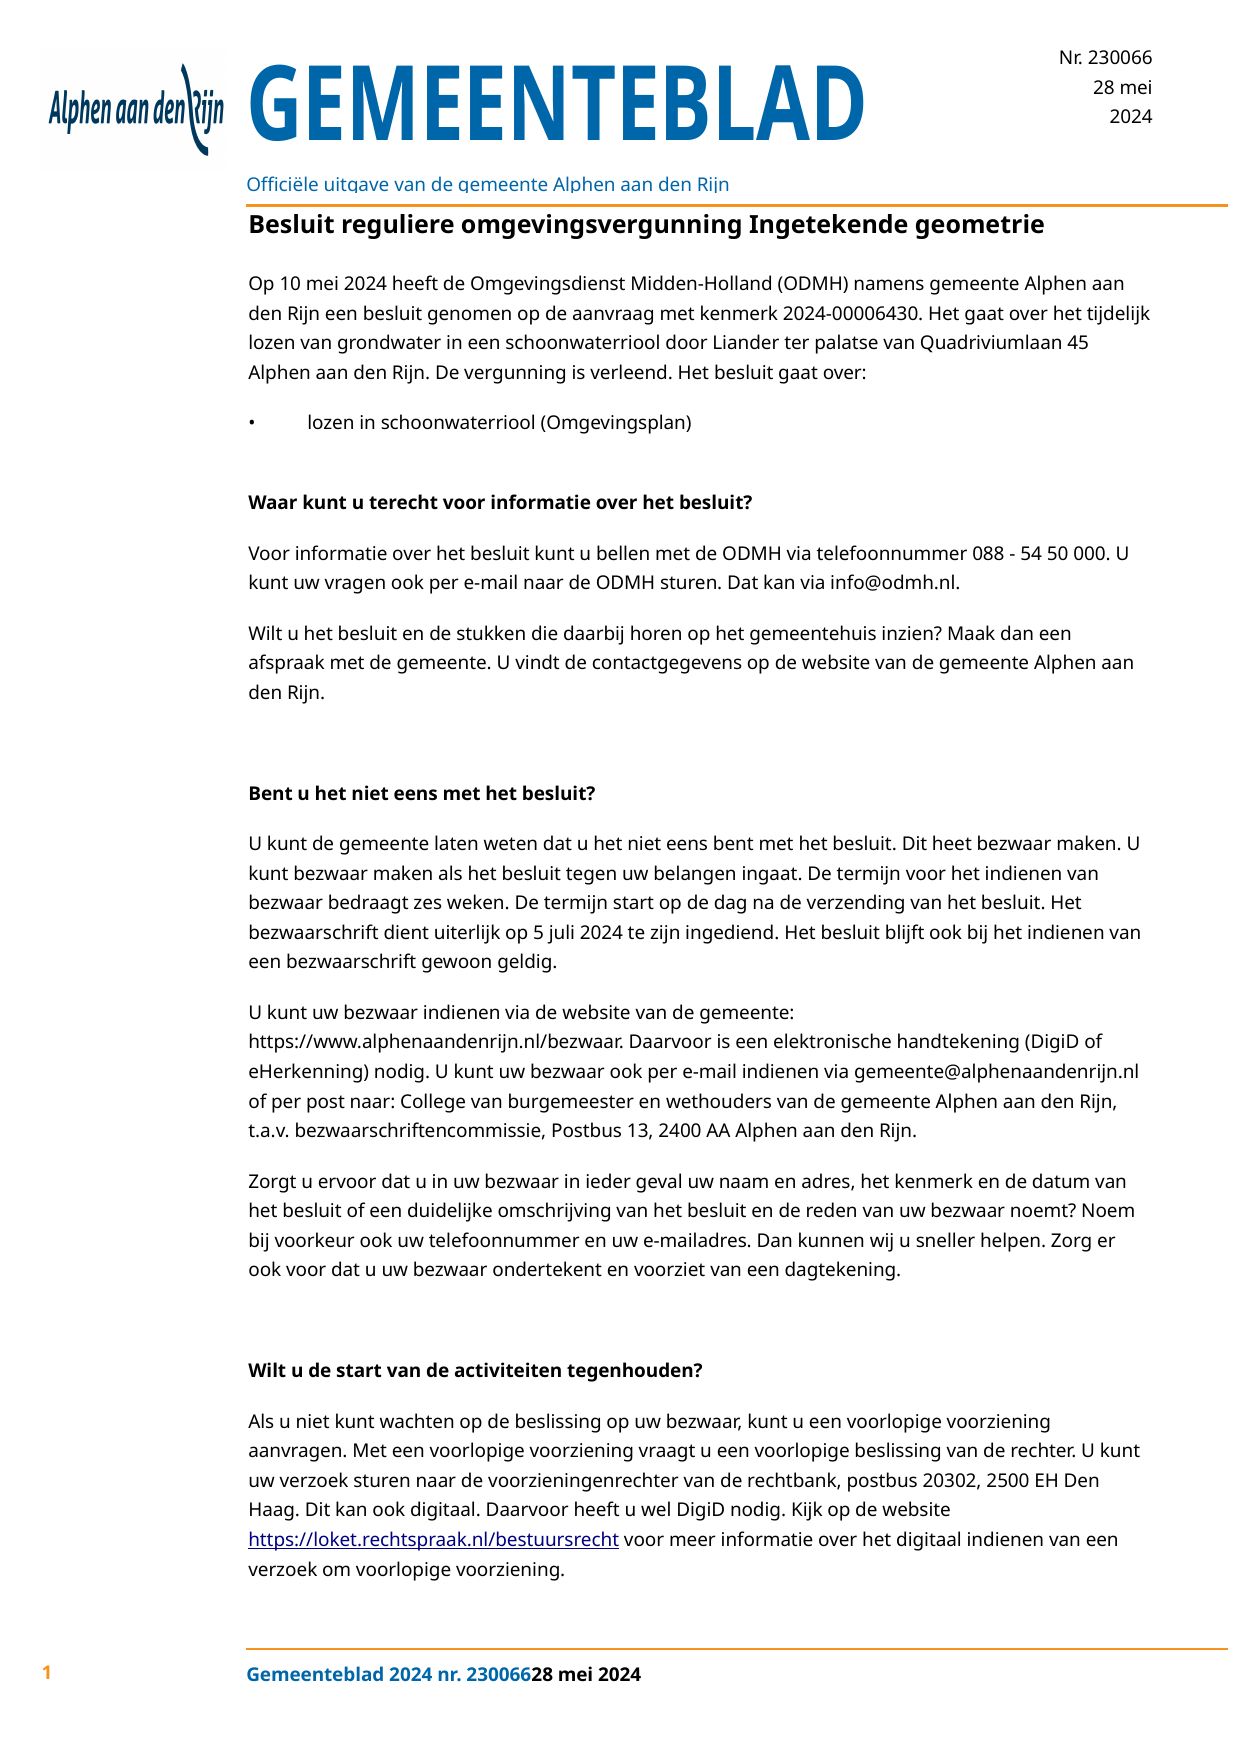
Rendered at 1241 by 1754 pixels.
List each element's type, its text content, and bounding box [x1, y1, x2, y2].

list lozen in schoonwaterriool (Omgevingsplan) [248, 409, 1152, 435]
text Voor informatie over het besluit kunt u bellen met de ODMH via telefoonnummer 088 - 54 50 000. U kunt uw vragen ook per e-mail naar de ODMH sturen. Dat kan via info@odmh.nl. [248, 540, 1152, 595]
text Besluit reguliere omgevingsvergunning Ingetekende geometrie [248, 207, 1152, 241]
text Wilt u het besluit en de stukken die daarbij horen op het gemeentehuis inzien? Maak dan een afspraak met de gemeente. U vindt de contactgegevens op de website van de gemeente Alphen aan den Rijn. [248, 620, 1152, 705]
text Zorgt u ervoor dat u in uw bezwaar in ieder geval uw naam en adres, het kenmerk en de datum van het besluit of een duidelijke omschrijving van het besluit en de reden van uw bezwaar noemt? Noem bij voorkeur ook uw telefoonnummer en uw e-mailadres. Dan kunnen wij u sneller helpen. Zorg er ook voor dat u uw bezwaar ondertekent en voorziet van een dagtekening. [248, 1168, 1152, 1282]
picture [41, 47, 231, 172]
text Waar kunt u terecht voor informatie over het besluit? [248, 489, 1152, 515]
text Bent u het niet eens met het besluit? [248, 780, 1152, 806]
text U kunt uw bezwaar indienen via de website van de gemeente: https://www.alphenaandenrijn.nl/bezwaar. Daarvoor is een elektronische handtekening (DigiD of eHerkenning) nodig. U kunt uw bezwaar ook per e-mail indienen via gemeente@alphenaandenrijn.nl of per post naar: College van burgemeester en wethouders van de gemeente Alphen aan den Rijn, t.a.v. bezwaarschriftencommissie, Postbus 13, 2400 AA Alphen aan den Rijn. [248, 999, 1152, 1143]
text Op 10 mei 2024 heeft de Omgevingsdienst Midden-Holland (ODMH) namens gemeente Alphen aan den Rijn een besluit genomen op de aanvraag met kenmerk 2024-00006430. Het gaat over het tijdelijk lozen van grondwater in een schoonwaterriool door Liander ter palatse van Quadriviumlaan 45 Alphen aan den Rijn. De vergunning is verleend. Het besluit gaat over: [248, 270, 1152, 385]
text U kunt de gemeente laten weten dat u het niet eens bent met het besluit. Dit heet bezwaar maken. U kunt bezwaar maken als het besluit tegen uw belangen ingaat. De termijn voor het indienen van bezwaar bedraagt zes weken. De termijn start op de dag na de verzending van het besluit. Het bezwaarschrift dient uiterlijk op 5 juli 2024 te zijn ingediend. Het besluit blijft ook bij het indienen van een bezwaarschrift gewoon geldig. [248, 830, 1152, 974]
text Wilt u de start van de activiteiten tegenhouden? [248, 1357, 1152, 1383]
text Als u niet kunt wachten op de beslissing op uw bezwaar, kunt u een voorlopige voorziening aanvragen. Met een voorlopige voorziening vraagt u een voorlopige beslissing van de rechter. U kunt uw verzoek sturen naar de voorzieningenrechter van de rechtbank, postbus 20302, 2500 EH Den Haag. Dit kan ook digitaal. Daarvoor heeft u wel DigiD nodig. Kijk op de website https://loket.rechtspraak.nl/bestuursrecht voor meer informatie over het digitaal indienen van een verzoek om voorlopige voorziening. [248, 1408, 1152, 1581]
